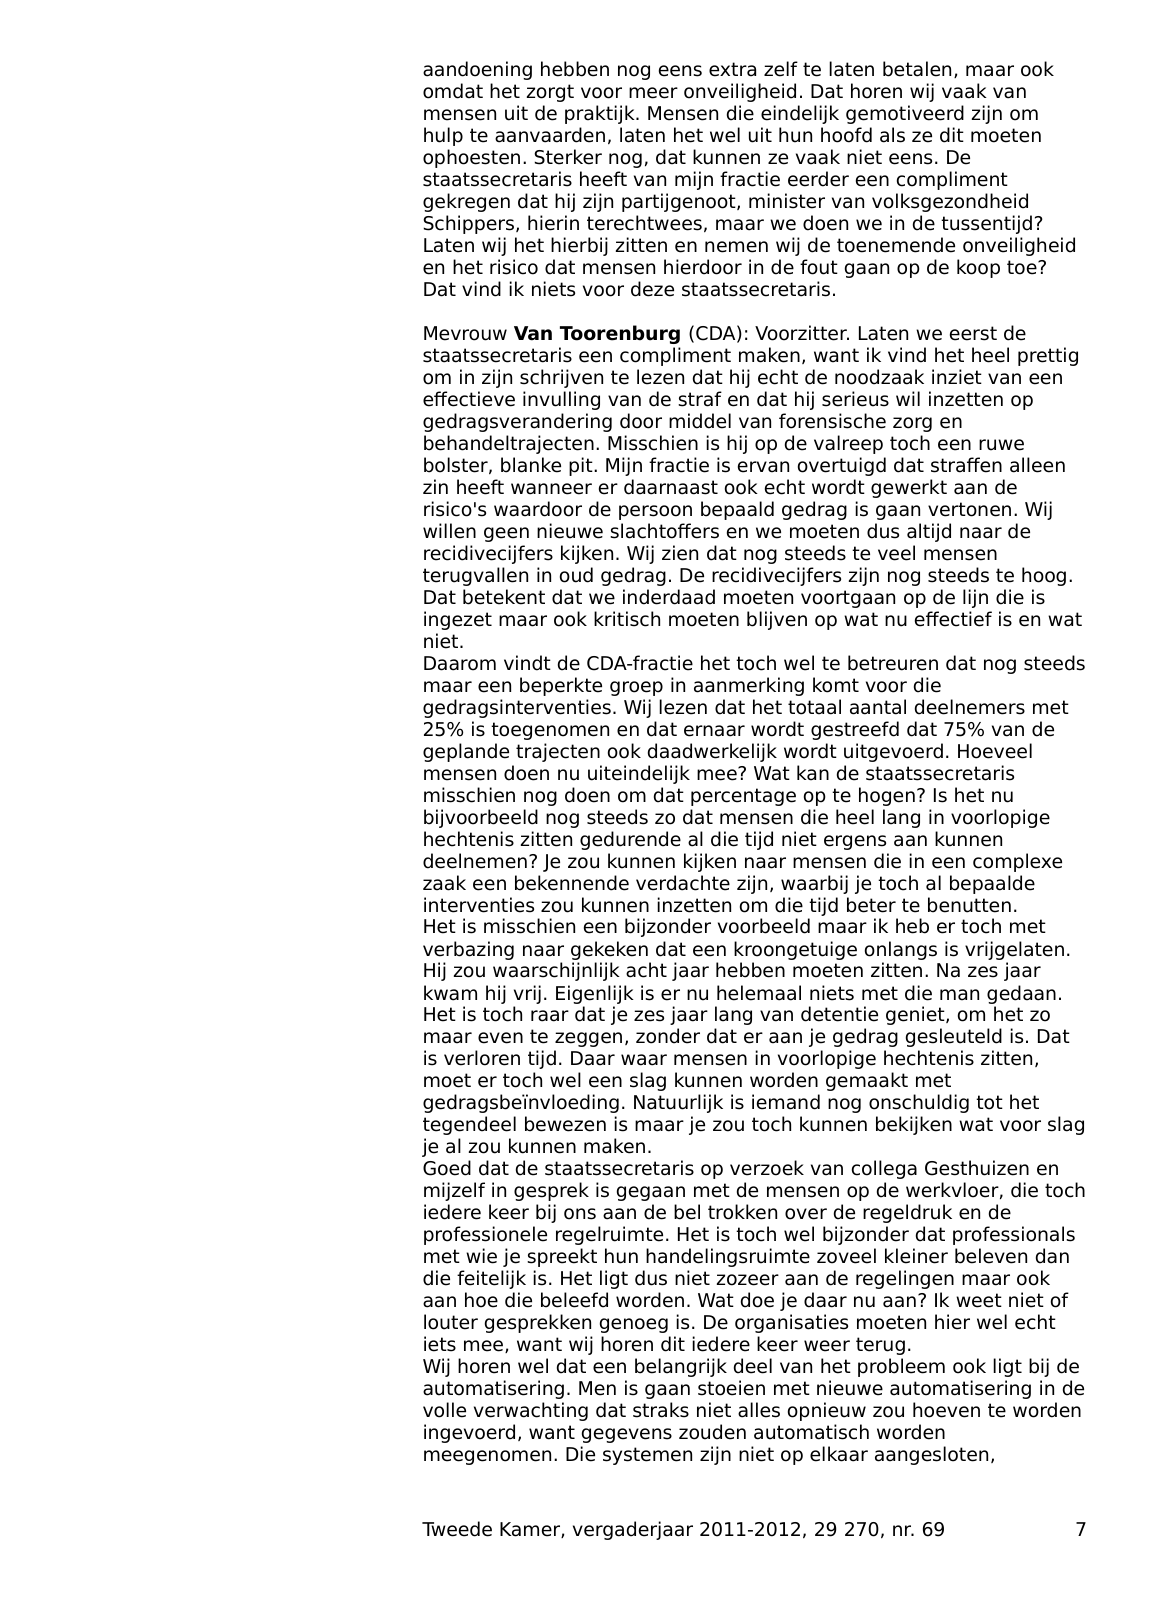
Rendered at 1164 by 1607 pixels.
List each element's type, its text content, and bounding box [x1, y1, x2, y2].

text Mevrouw Van Toorenburg (CDA): Voorzitter. Laten we eerst de staatssecretaris een compliment maken, want ik vind het heel prettig om in zijn schrijven te lezen dat hij echt de noodzaak inziet van een effectieve invulling van de straf en dat hij serieus wil inzetten op gedragsverandering door middel van forensische zorg en behandeltrajecten. Misschien is hij op de valreep toch een ruwe bolster, blanke pit. Mijn fractie is ervan overtuigd dat straffen alleen zin heeft wanneer er daarnaast ook echt wordt gewerkt aan de risico's waardoor de persoon bepaald gedrag is gaan vertonen. Wij willen geen nieuwe slachtoffers en we moeten dus altijd naar de recidivecijfers kijken. Wij zien dat nog steeds te veel mensen terugvallen in oud gedrag. De recidivecijfers zijn nog steeds te hoog. Dat betekent dat we inderdaad moeten voortgaan op de lijn die is ingezet maar ook kritisch moeten blijven op wat nu effectief is en wat niet. [422, 323, 1087, 653]
text Wij horen wel dat een belangrijk deel van het probleem ook ligt bij de automatisering. Men is gaan stoeien met nieuwe automatisering in de volle verwachting dat straks niet alles opnieuw zou hoeven te worden ingevoerd, want gegevens zouden automatisch worden meegenomen. Die systemen zijn niet op elkaar aangesloten, [422, 1356, 1087, 1466]
text Goed dat de staatssecretaris op verzoek van collega Gesthuizen en mijzelf in gesprek is gegaan met de mensen op de werkvloer, die toch iedere keer bij ons aan de bel trokken over de regeldruk en de professionele regelruimte. Het is toch wel bijzonder dat professionals met wie je spreekt hun handelingsruimte zoveel kleiner beleven dan die feitelijk is. Het ligt dus niet zozeer aan de regelingen maar ook aan hoe die beleefd worden. Wat doe je daar nu aan? Ik weet niet of louter gesprekken genoeg is. De organisaties moeten hier wel echt iets mee, want wij horen dit iedere keer weer terug. [422, 1158, 1087, 1356]
text Daarom vindt de CDA-fractie het toch wel te betreuren dat nog steeds maar een beperkte groep in aanmerking komt voor die gedragsinterventies. Wij lezen dat het totaal aantal deelnemers met 25% is toegenomen en dat ernaar wordt gestreefd dat 75% van de geplande trajecten ook daadwerkelijk wordt uitgevoerd. Hoeveel mensen doen nu uiteindelijk mee? Wat kan de staatssecretaris misschien nog doen om dat percentage op te hogen? Is het nu bijvoorbeeld nog steeds zo dat mensen die heel lang in voorlopige hechtenis zitten gedurende al die tijd niet ergens aan kunnen deelnemen? Je zou kunnen kijken naar mensen die in een complexe zaak een bekennende verdachte zijn, waarbij je toch al bepaalde interventies zou kunnen inzetten om die tijd beter te benutten. [422, 653, 1087, 916]
text aandoening hebben nog eens extra zelf te laten betalen, maar ook omdat het zorgt voor meer onveiligheid. Dat horen wij vaak van mensen uit de praktijk. Mensen die eindelijk gemotiveerd zijn om hulp te aanvaarden, laten het wel uit hun hoofd als ze dit moeten ophoesten. Sterker nog, dat kunnen ze vaak niet eens. De staatssecretaris heeft van mijn fractie eerder een compliment gekregen dat hij zijn partijgenoot, minister van volksgezondheid Schippers, hierin terechtwees, maar we doen we in de tussentijd? Laten wij het hierbij zitten en nemen wij de toenemende onveiligheid en het risico dat mensen hierdoor in de fout gaan op de koop toe? Dat vind ik niets voor deze staatssecretaris. [422, 59, 1087, 301]
text Het is misschien een bijzonder voorbeeld maar ik heb er toch met verbazing naar gekeken dat een kroongetuige onlangs is vrijgelaten. Hij zou waarschijnlijk acht jaar hebben moeten zitten. Na zes jaar kwam hij vrij. Eigenlijk is er nu helemaal niets met die man gedaan. Het is toch raar dat je zes jaar lang van detentie geniet, om het zo maar even te zeggen, zonder dat er aan je gedrag gesleuteld is. Dat is verloren tijd. Daar waar mensen in voorlopige hechtenis zitten, moet er toch wel een slag kunnen worden gemaakt met gedragsbeïnvloeding. Natuurlijk is iemand nog onschuldig tot het tegendeel bewezen is maar je zou toch kunnen bekijken wat voor slag je al zou kunnen maken. [422, 916, 1087, 1158]
